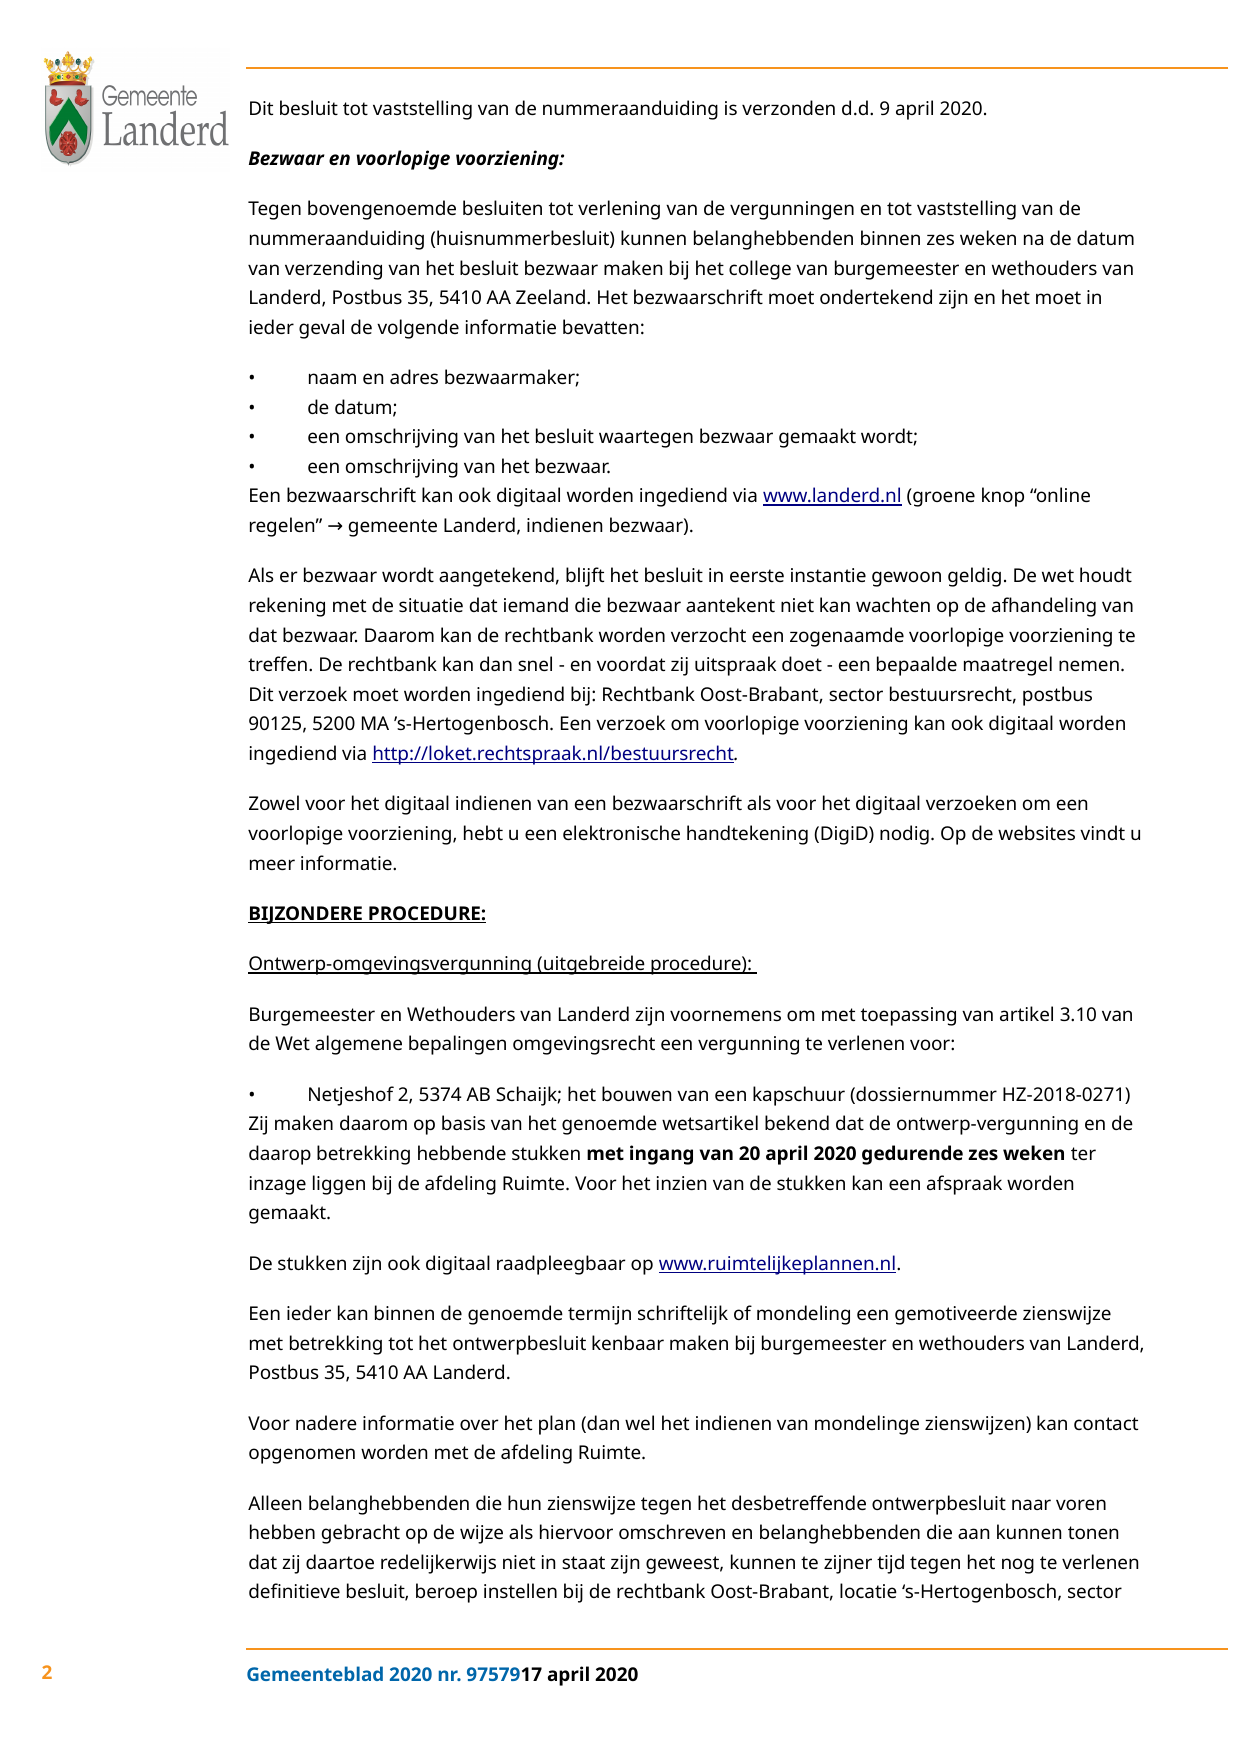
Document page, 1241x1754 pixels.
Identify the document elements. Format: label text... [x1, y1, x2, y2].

text Dit besluit tot vaststelling van de nummeraanduiding is verzonden d.d. 9 april 2020. [248, 95, 1152, 121]
text Een bezwaarschrift kan ook digitaal worden ingediend via www.landerd.nl (groene knop “online regelen” → gemeente Landerd, indienen bezwaar). [248, 483, 1152, 538]
text Voor nadere informatie over het plan (dan wel het indienen van mondelinge zienswijzen) kan contact opgenomen worden met de afdeling Ruimte. [248, 1410, 1152, 1465]
text Ontwerp-omgevingsvergunning (uitgebreide procedure): [248, 951, 1152, 976]
text Zowel voor het digitaal indienen van een bezwaarschrift als voor het digitaal verzoeken om een voorlopige voorziening, hebt u een elektronische handtekening (DigiD) nodig. Op de websites vindt u meer informatie. [248, 791, 1152, 876]
text Tegen bovengenoemde besluiten tot verlening van de vergunningen en tot vaststelling van de nummeraanduiding (huisnummerbesluit) kunnen belanghebbenden binnen zes weken na de datum van verzending van het besluit bezwaar maken bij het college van burgemeester en wethouders van Landerd, Postbus 35, 5410 AA Zeeland. Het bezwaarschrift moet ondertekend zijn en het moet in ieder geval de volgende informatie bevatten: [248, 196, 1152, 340]
list naam en adres bezwaarmaker; [248, 364, 1152, 390]
text Bezwaar en voorlopige voorziening: [248, 145, 1152, 171]
list Netjeshof 2, 5374 AB Schaijk; het bouwen van een kapschuur (dossiernummer HZ-2018-0271) [248, 1081, 1152, 1107]
text Alleen belanghebbenden die hun zienswijze tegen het desbetreffende ontwerpbesluit naar voren hebben gebracht op de wijze als hiervoor omschreven en belanghebbenden die aan kunnen tonen dat zij daartoe redelijkerwijs niet in staat zijn geweest, kunnen te zijner tijd tegen het nog te verlenen definitieve besluit, beroep instellen bij de rechtbank Oost-Brabant, locatie ‘s-Hertogenbosch, sector [248, 1490, 1152, 1604]
list de datum; [248, 394, 1152, 420]
list een omschrijving van het besluit waartegen bezwaar gemaakt wordt; [248, 423, 1152, 449]
text De stukken zijn ook digitaal raadpleegbaar op www.ruimtelijkeplannen.nl. [248, 1250, 1152, 1276]
text Als er bezwaar wordt aangetekend, blijft het besluit in eerste instantie gewoon geldig. De wet houdt rekening met de situatie dat iemand die bezwaar aantekent niet kan wachten op de afhandeling van dat bezwaar. Daarom kan de rechtbank worden verzocht een zogenaamde voorlopige voorziening te treffen. De rechtbank kan dan snel - en voordat zij uitspraak doet - een bepaalde maatregel nemen. Dit verzoek moet worden ingediend bij: Rechtbank Oost-Brabant, sector bestuursrecht, postbus 90125, 5200 MA ’s-Hertogenbosch. Een verzoek om voorlopige voorziening kan ook digitaal worden ingediend via http://loket.rechtspraak.nl/bestuursrecht. [248, 563, 1152, 766]
text BIJZONDERE PROCEDURE: [248, 900, 1152, 926]
text Burgemeester en Wethouders van Landerd zijn voornemens om met toepassing van artikel 3.10 van de Wet algemene bepalingen omgevingsrecht een vergunning te verlenen voor: [248, 1001, 1152, 1056]
text Een ieder kan binnen de genoemde termijn schriftelijk of mondeling een gemotiveerde zienswijze met betrekking tot het ontwerpbesluit kenbaar maken bij burgemeester en wethouders van Landerd, Postbus 35, 5410 AA Landerd. [248, 1300, 1152, 1385]
picture [41, 47, 231, 172]
text Zij maken daarom op basis van het genoemde wetsartikel bekend dat de ontwerp-vergunning en de daarop betrekking hebbende stukken met ingang van 20 april 2020 gedurende zes weken ter inzage liggen bij de afdeling Ruimte. Voor het inzien van de stukken kan een afspraak worden gemaakt. [248, 1111, 1152, 1225]
list een omschrijving van het bezwaar. [248, 453, 1152, 479]
